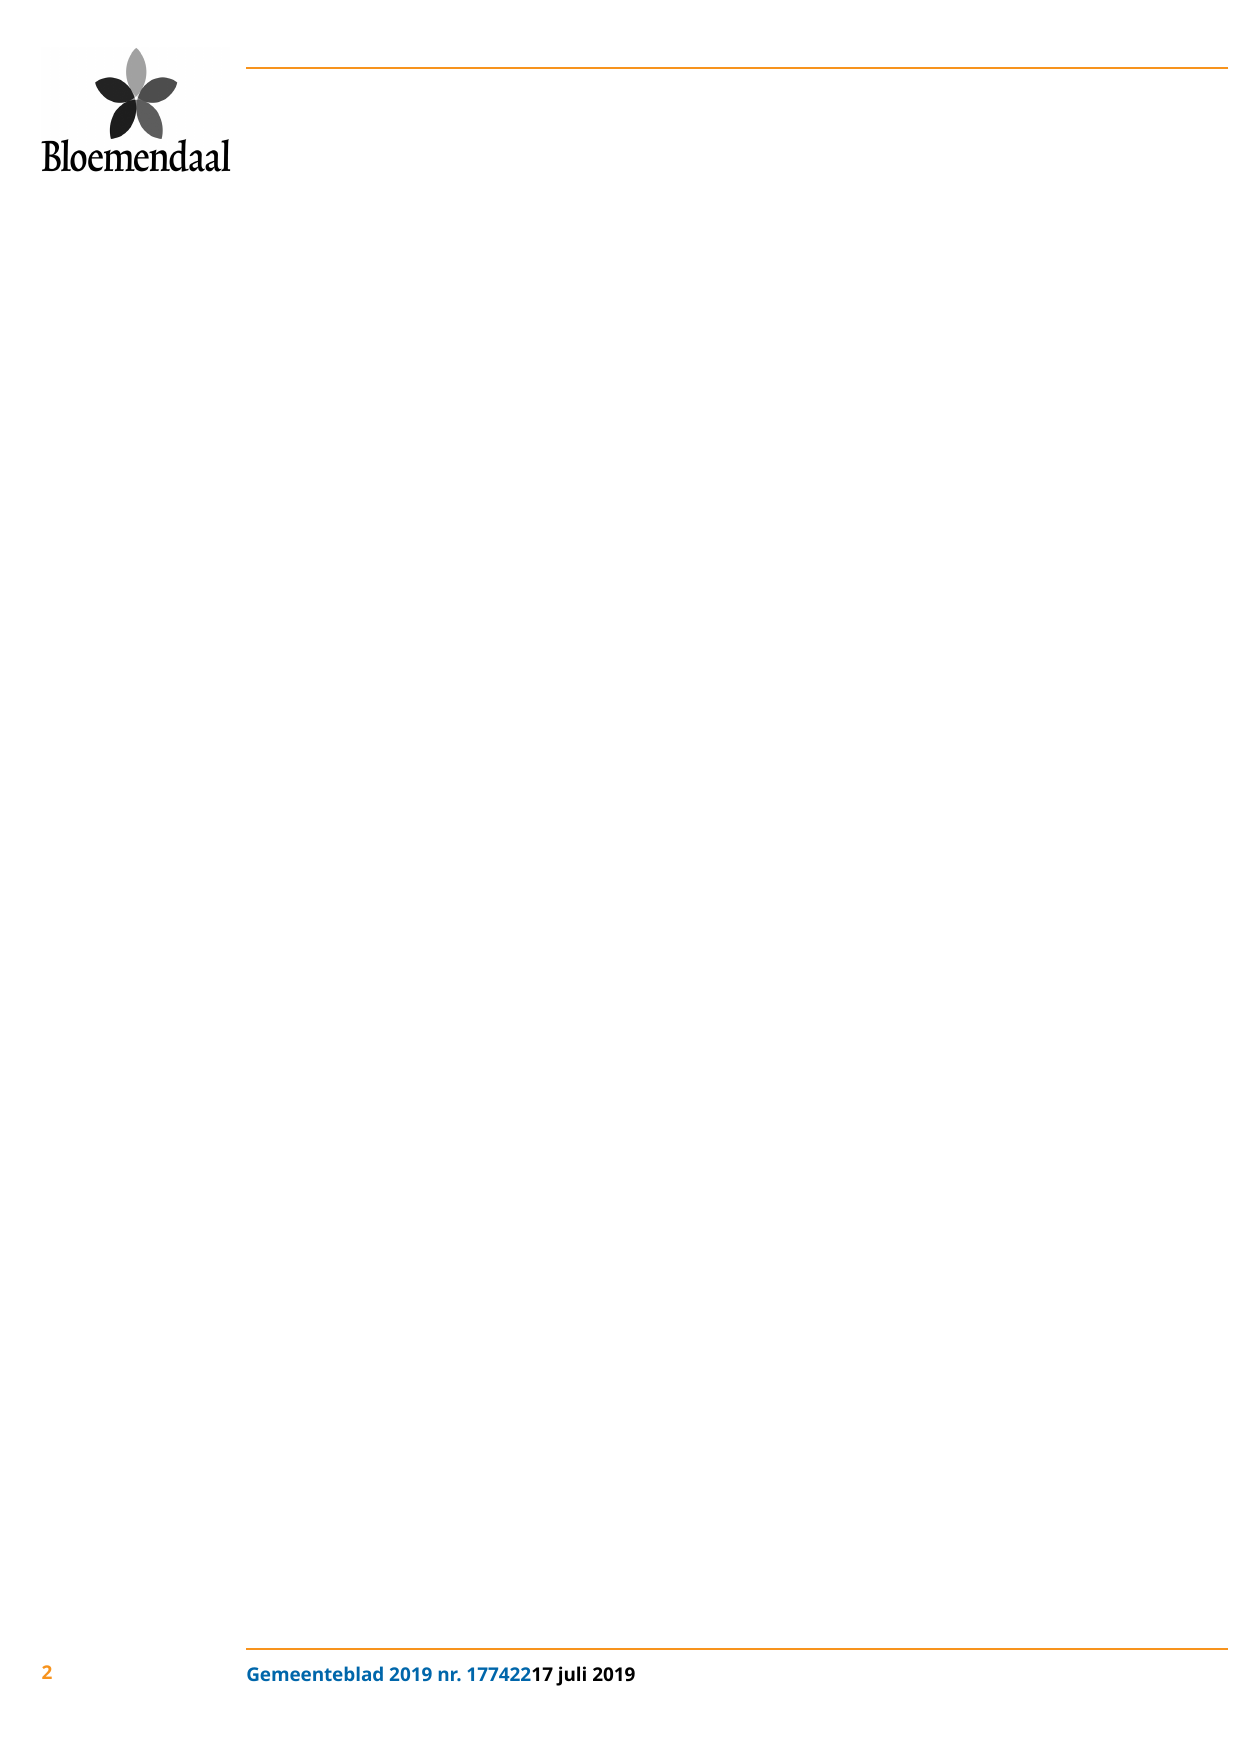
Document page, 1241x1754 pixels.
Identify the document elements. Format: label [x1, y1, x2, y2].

picture [41, 47, 231, 172]
